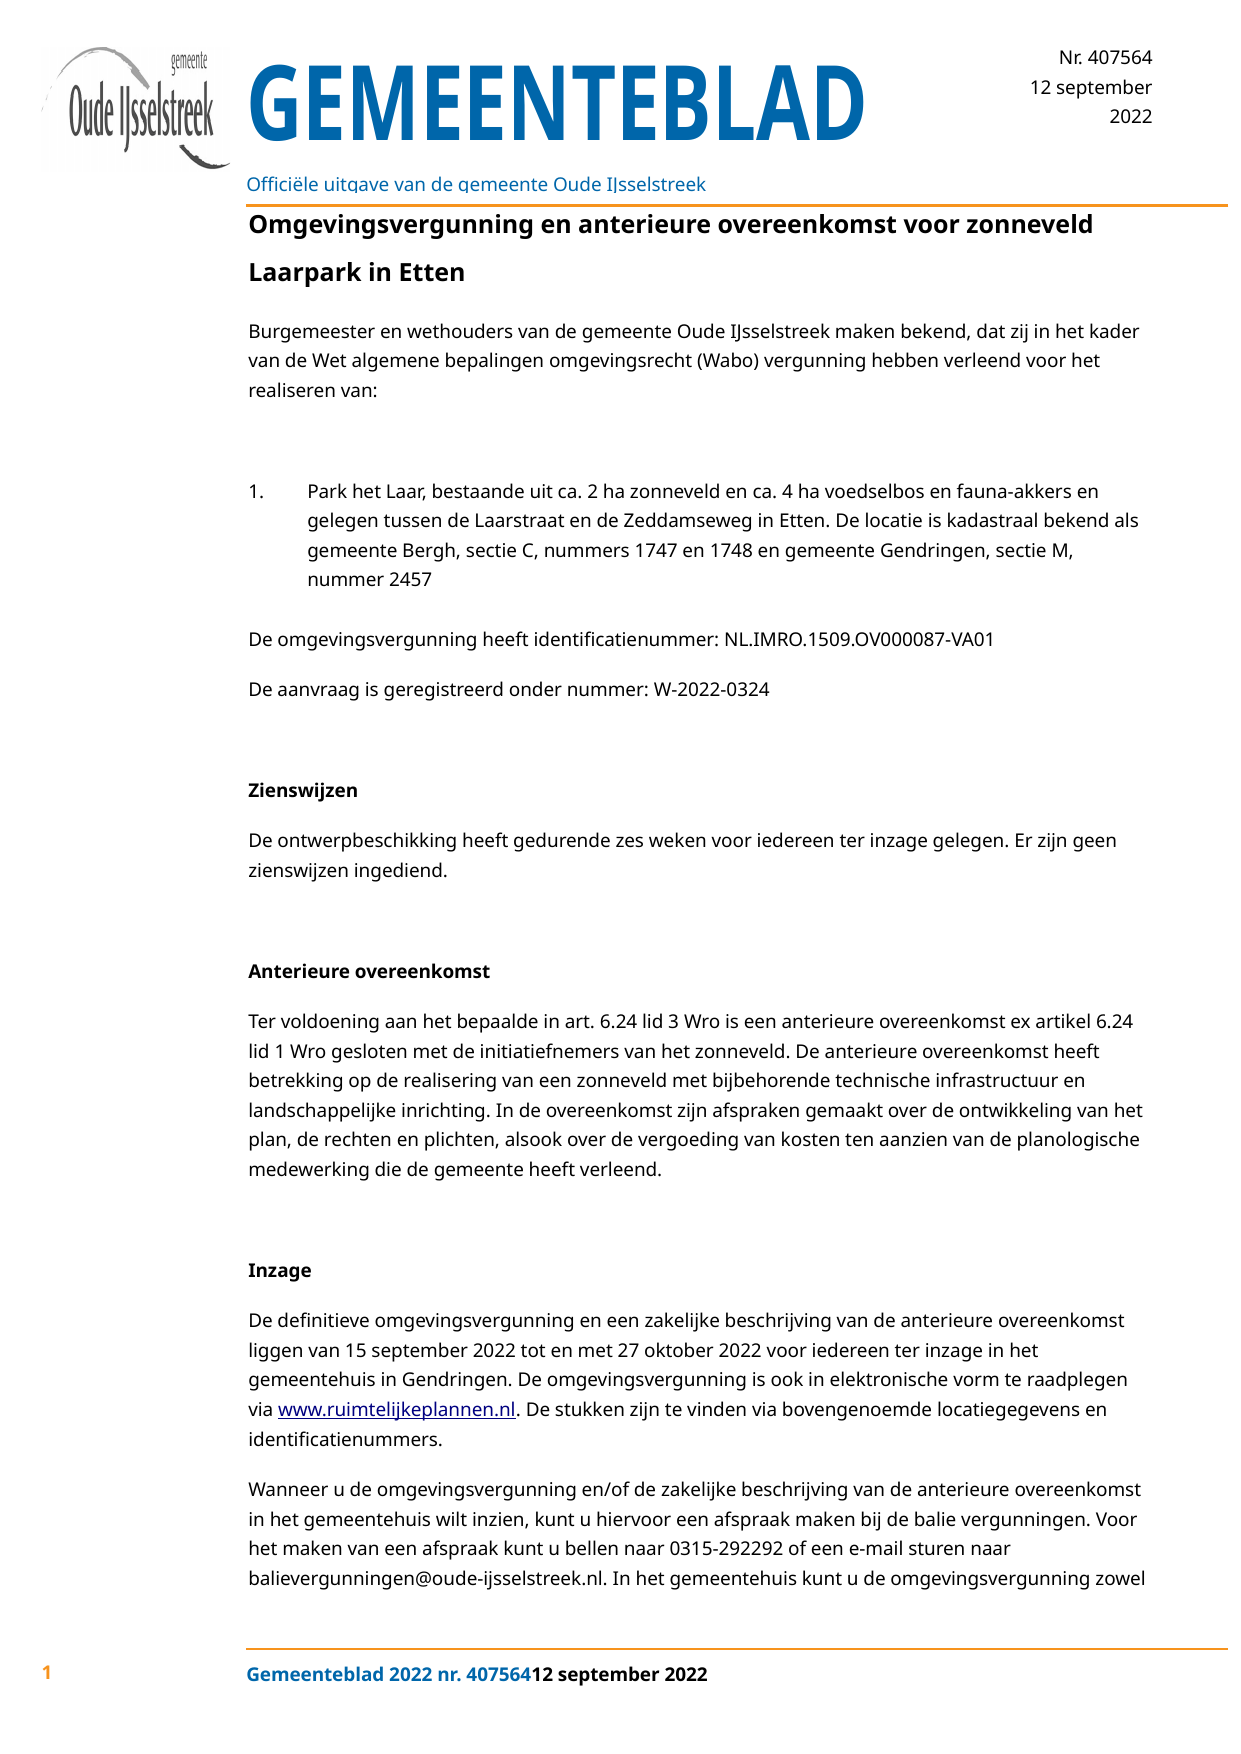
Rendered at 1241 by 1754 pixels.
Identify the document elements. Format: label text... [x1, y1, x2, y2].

text De aanvraag is geregistreerd onder nummer: W-2022-0324 [248, 676, 1152, 702]
picture [41, 47, 231, 172]
text Anterieure overeenkomst [248, 958, 1152, 984]
text De ontwerpbeschikking heeft gedurende zes weken voor iedereen ter inzage gelegen. Er zijn geen zienswijzen ingediend. [248, 827, 1152, 883]
text Omgevingsvergunning en anterieure overeenkomst voor zonneveld Laarpark in Etten [248, 207, 1152, 288]
text Wanneer u de omgevingsvergunning en/of de zakelijke beschrijving van de anterieure overeenkomst in het gemeentehuis wilt inzien, kunt u hiervoor een afspraak maken bij de balie vergunningen. Voor het maken van een afspraak kunt u bellen naar 0315-292292 of een e-mail sturen naar balievergunningen@oude-ijsselstreek.nl. In het gemeentehuis kunt u de omgevingsvergunning zowel [248, 1476, 1152, 1591]
text Ter voldoening aan het bepaalde in art. 6.24 lid 3 Wro is een anterieure overeenkomst ex artikel 6.24 lid 1 Wro gesloten met de initiatiefnemers van het zonneveld. De anterieure overeenkomst heeft betrekking op de realisering van een zonneveld met bijbehorende technische infrastructuur en landschappelijke inrichting. In de overeenkomst zijn afspraken gemaakt over de ontwikkeling van het plan, de rechten en plichten, alsook over de vergoeding van kosten ten aanzien van de planologische medewerking die de gemeente heeft verleend. [248, 1008, 1152, 1182]
text Zienswijzen [248, 777, 1152, 803]
text De omgevingsvergunning heeft identificatienummer: NL.IMRO.1509.OV000087-VA01 [248, 626, 1152, 652]
text De definitieve omgevingsvergunning en een zakelijke beschrijving van de anterieure overeenkomst liggen van 15 september 2022 tot en met 27 oktober 2022 voor iedereen ter inzage in het gemeentehuis in Gendringen. De omgevingsvergunning is ook in elektronische vorm te raadplegen via www.ruimtelijkeplannen.nl. De stukken zijn te vinden via bovengenoemde locatiegegevens en identificatienummers. [248, 1307, 1152, 1452]
text Inzage [248, 1257, 1152, 1283]
text Burgemeester en wethouders van de gemeente Oude IJsselstreek maken bekend, dat zij in het kader van de Wet algemene bepalingen omgevingsrecht (Wabo) vergunning hebben verleend voor het realiseren van: [248, 318, 1152, 403]
list Park het Laar, bestaande uit ca. 2 ha zonneveld en ca. 4 ha voedselbos en fauna-akkers en gelegen tussen de Laarstraat en de Zeddamseweg in Etten. De locatie is kadastraal bekend als gemeente Bergh, sectie C, nummers 1747 en 1748 en gemeente Gendringen, sectie M, nummer 2457 [248, 478, 1152, 592]
